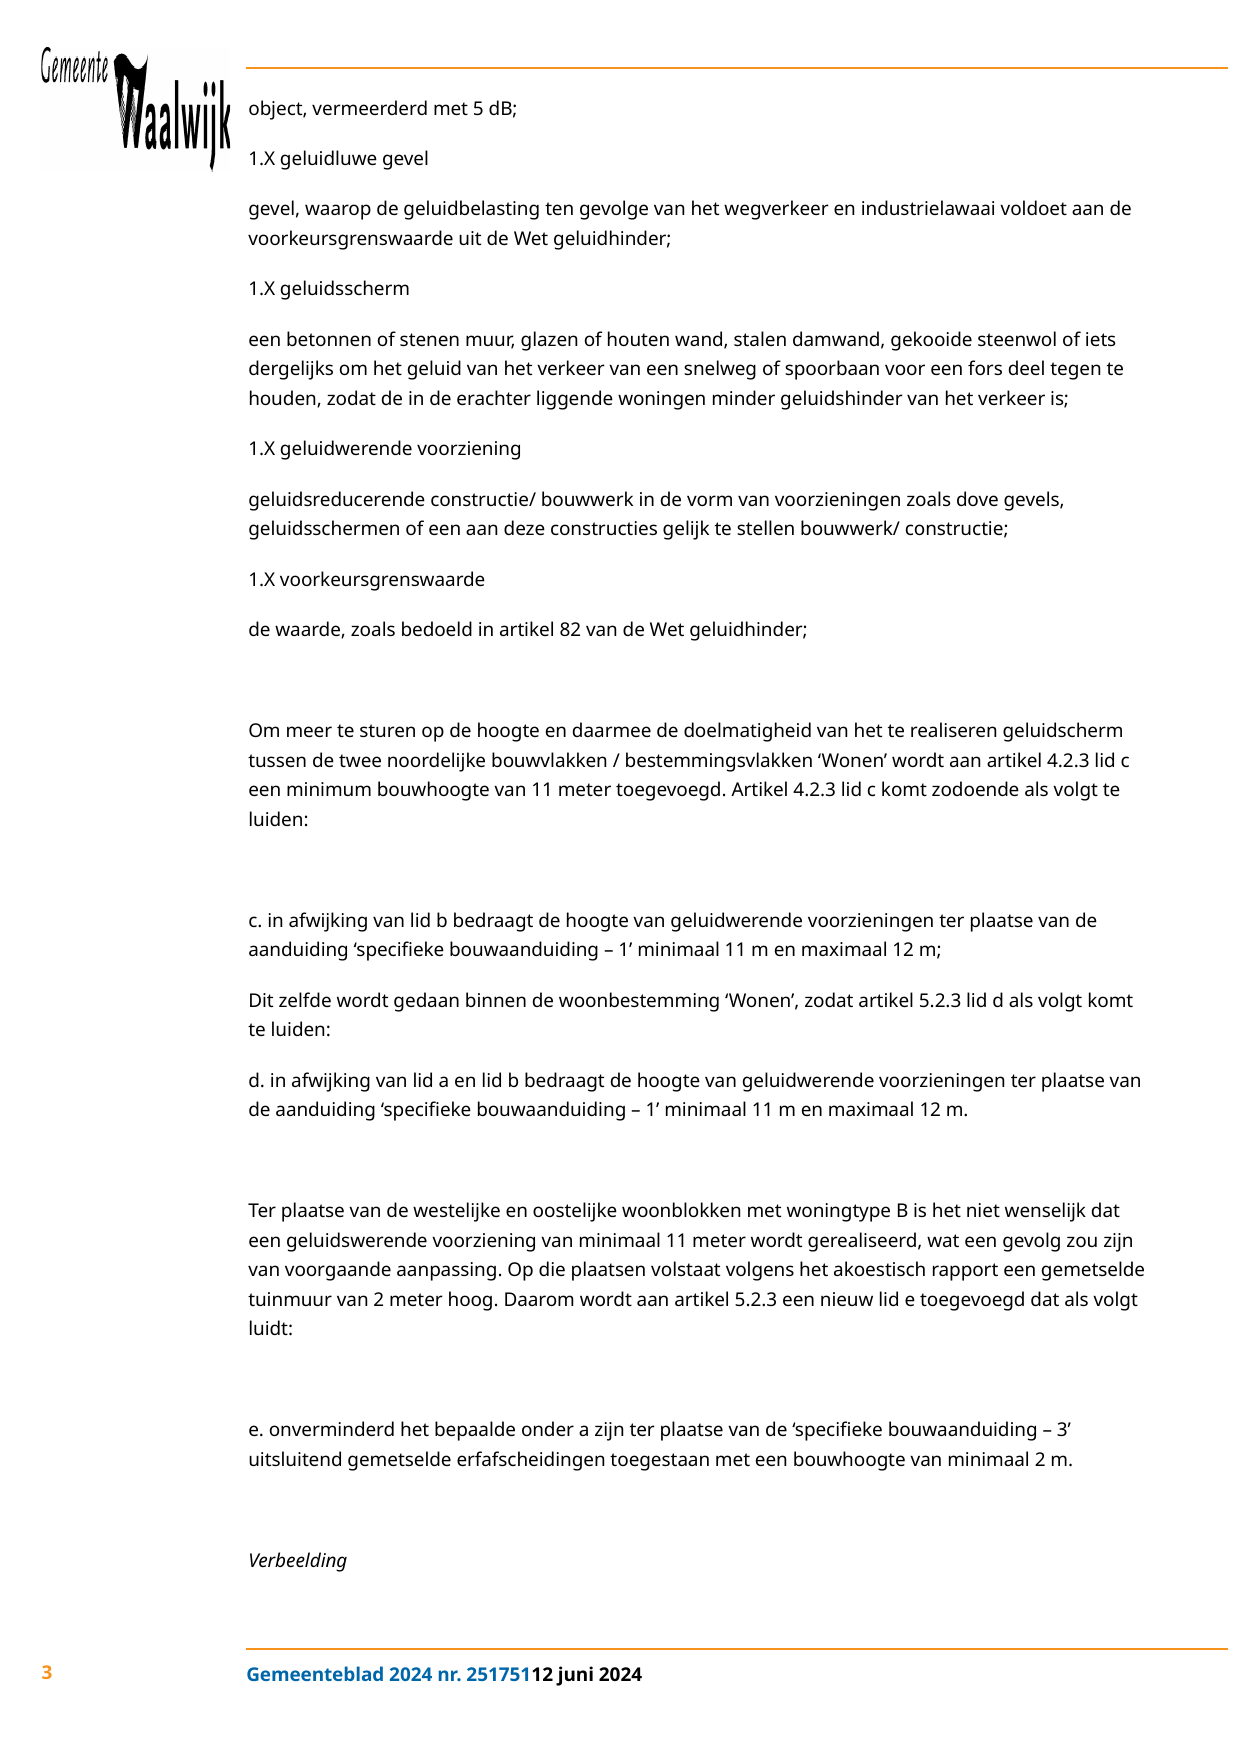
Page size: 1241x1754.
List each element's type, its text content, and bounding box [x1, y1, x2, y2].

text Verbeelding [248, 1547, 1152, 1573]
picture [41, 47, 231, 172]
text 1.X geluidsscherm [248, 276, 1152, 301]
text d. in afwijking van lid a en lid b bedraagt de hoogte van geluidwerende voorzieningen ter plaatse van de aanduiding ‘specifieke bouwaanduiding – 1’ minimaal 11 m en maximaal 12 m. [248, 1067, 1152, 1122]
text e. onverminderd het bepaalde onder a zijn ter plaatse van de ‘specifieke bouwaanduiding – 3’ uitsluitend gemetselde erfafscheidingen toegestaan met een bouwhoogte van minimaal 2 m. [248, 1416, 1152, 1472]
text object, vermeerderd met 5 dB; [248, 95, 1152, 121]
text een betonnen of stenen muur, glazen of houten wand, stalen damwand, gekooide steenwol of iets dergelijks om het geluid van het verkeer van een snelweg of spoorbaan voor een fors deel tegen te houden, zodat de in de erachter liggende woningen minder geluidshinder van het verkeer is; [248, 326, 1152, 411]
text 1.X geluidluwe gevel [248, 145, 1152, 171]
text de waarde, zoals bedoeld in artikel 82 van de Wet geluidhinder; [248, 616, 1152, 642]
text 1.X geluidwerende voorziening [248, 436, 1152, 461]
text Om meer te sturen op de hoogte en daarmee de doelmatigheid van het te realiseren geluidscherm tussen de twee noordelijke bouwvlakken / bestemmingsvlakken ‘Wonen’ wordt aan artikel 4.2.3 lid c een minimum bouwhoogte van 11 meter toegevoegd. Artikel 4.2.3 lid c komt zodoende als volgt te luiden: [248, 717, 1152, 832]
text gevel, waarop de geluidbelasting ten gevolge van het wegverkeer en industrielawaai voldoet aan de voorkeursgrenswaarde uit de Wet geluidhinder; [248, 196, 1152, 251]
text c. in afwijking van lid b bedraagt de hoogte van geluidwerende voorzieningen ter plaatse van de aanduiding ‘specifieke bouwaanduiding – 1’ minimaal 11 m en maximaal 12 m; [248, 907, 1152, 962]
text Ter plaatse van de westelijke en oostelijke woonblokken met woningtype B is het niet wenselijk dat een geluidswerende voorziening van minimaal 11 meter wordt gerealiseerd, wat een gevolg zou zijn van voorgaande aanpassing. Op die plaatsen volstaat volgens het akoestisch rapport een gemetselde tuinmuur van 2 meter hoog. Daarom wordt aan artikel 5.2.3 een nieuw lid e toegevoegd dat als volgt luidt: [248, 1197, 1152, 1341]
text Dit zelfde wordt gedaan binnen de woonbestemming ‘Wonen’, zodat artikel 5.2.3 lid d als volgt komt te luiden: [248, 987, 1152, 1042]
text geluidsreducerende constructie/ bouwwerk in de vorm van voorzieningen zoals dove gevels, geluidsschermen of een aan deze constructies gelijk te stellen bouwwerk/ constructie; [248, 486, 1152, 541]
text 1.X voorkeursgrenswaarde [248, 566, 1152, 592]
